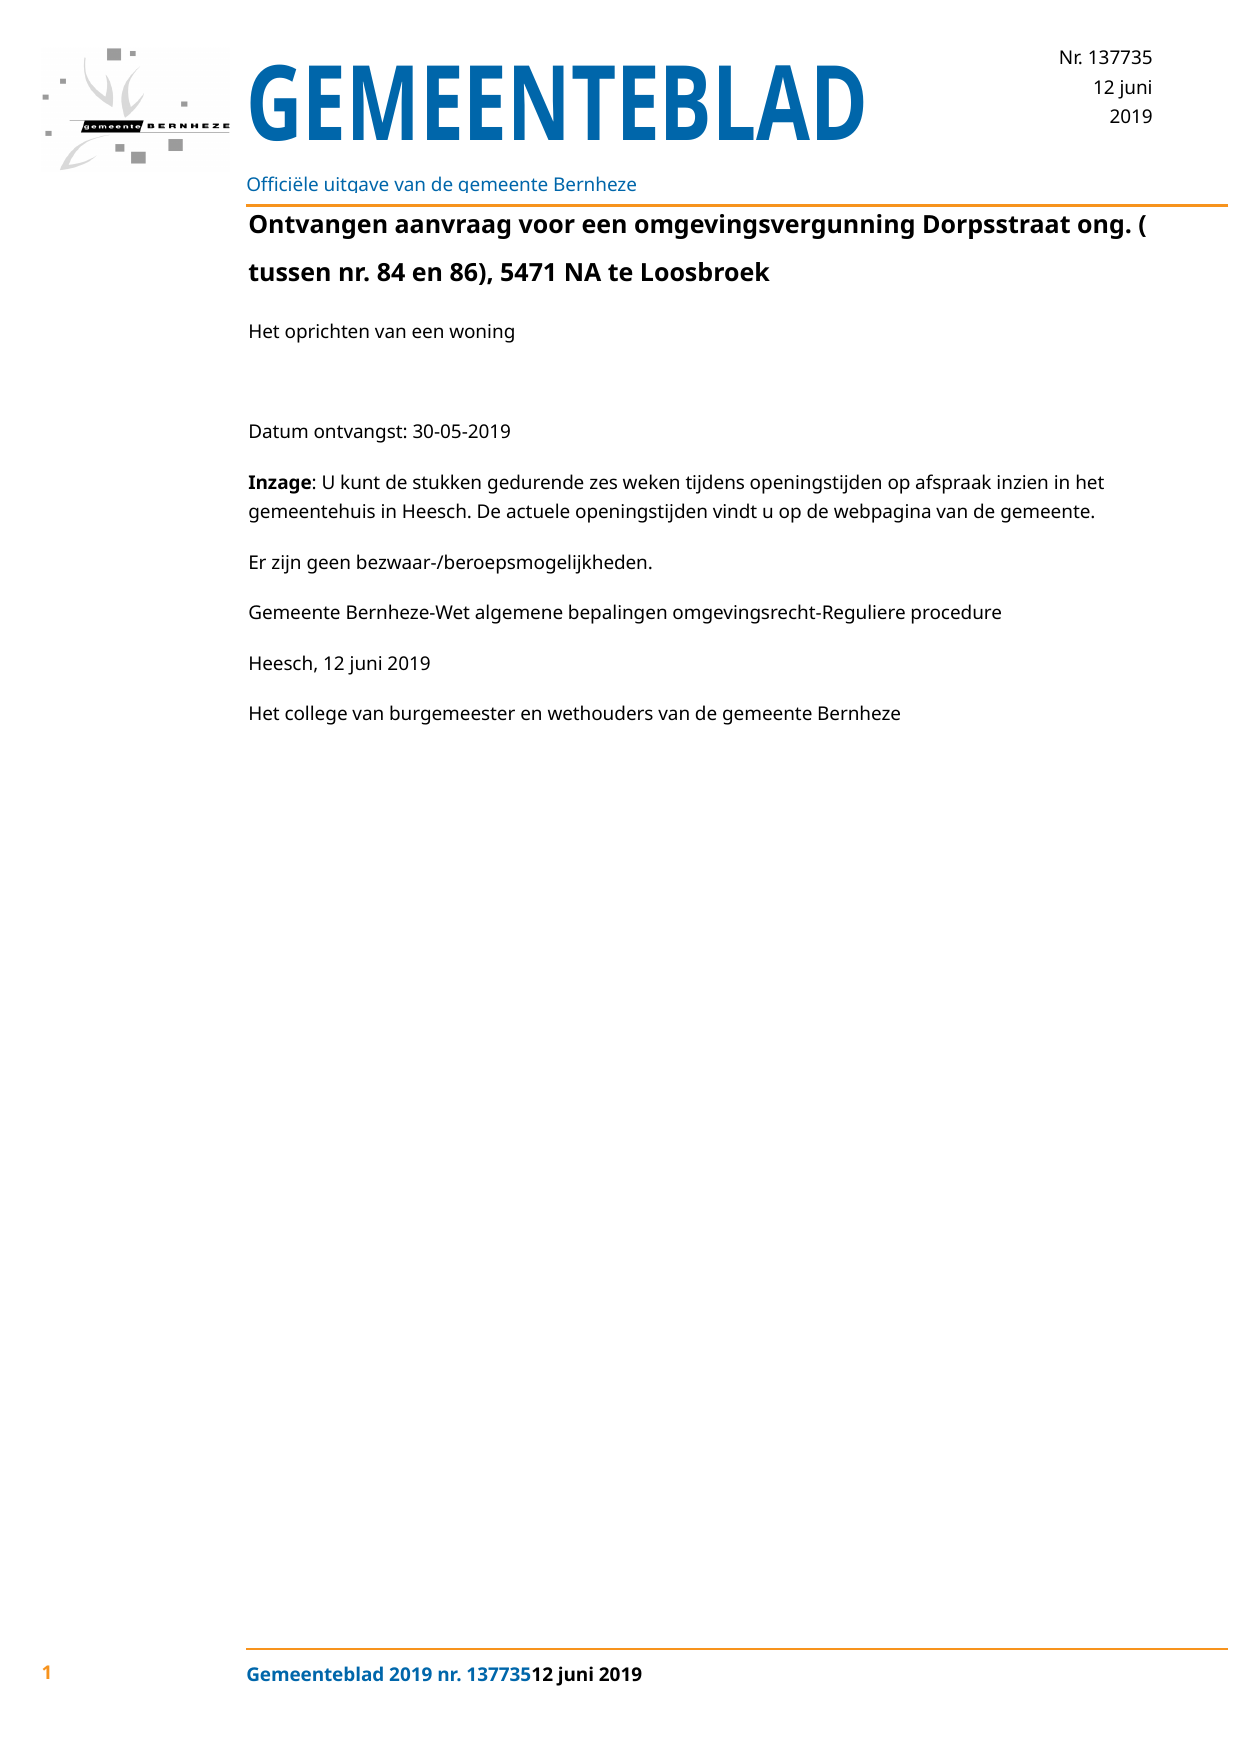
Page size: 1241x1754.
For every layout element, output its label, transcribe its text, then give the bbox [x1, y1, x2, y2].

text Datum ontvangst: 30-05-2019 [248, 419, 1152, 444]
text Het college van burgemeester en wethouders van de gemeente Bernheze [248, 700, 1152, 726]
text Er zijn geen bezwaar-/beroepsmogelijkheden. [248, 549, 1152, 575]
text Heesch, 12 juni 2019 [248, 650, 1152, 676]
text Inzage: U kunt de stukken gedurende zes weken tijdens openingstijden op afspraak inzien in het gemeentehuis in Heesch. De actuele openingstijden vindt u op de webpagina van de gemeente. [248, 469, 1152, 524]
text Het oprichten van een woning [248, 318, 1152, 344]
text Gemeente Bernheze-Wet algemene bepalingen omgevingsrecht-Reguliere procedure [248, 599, 1152, 625]
picture [41, 47, 231, 172]
text Ontvangen aanvraag voor een omgevingsvergunning Dorpsstraat ong. ( tussen nr. 84 en 86), 5471 NA te Loosbroek [248, 207, 1152, 288]
